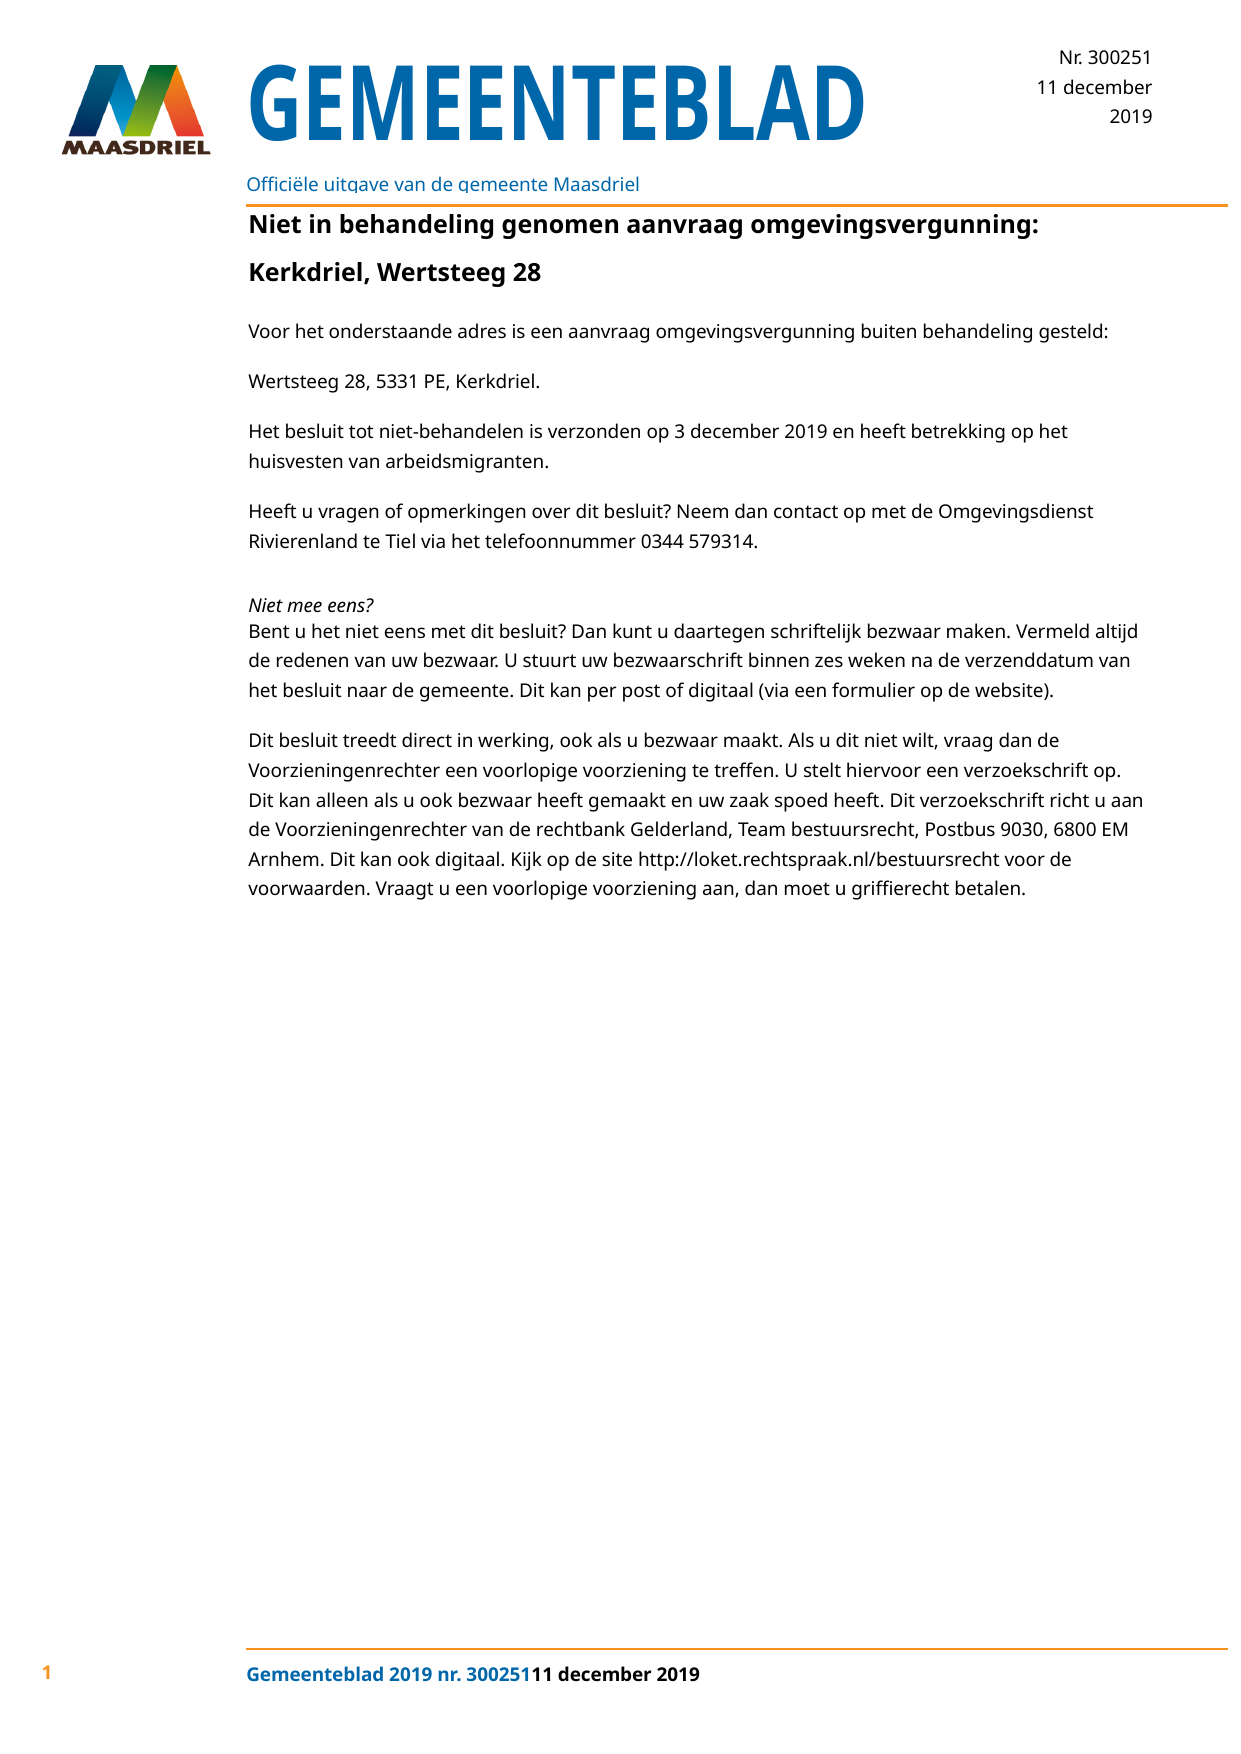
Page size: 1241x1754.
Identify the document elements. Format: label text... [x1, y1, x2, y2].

picture [41, 47, 231, 172]
text Wertsteeg 28, 5331 PE, Kerkdriel. [248, 368, 1152, 394]
text Dit besluit treedt direct in werking, ook als u bezwaar maakt. Als u dit niet wilt, vraag dan de Voorzieningenrechter een voorlopige voorziening te treffen. U stelt hiervoor een verzoekschrift op. Dit kan alleen als u ook bezwaar heeft gemaakt en uw zaak spoed heeft. Dit verzoekschrift richt u aan de Voorzieningenrechter van de rechtbank Gelderland, Team bestuursrecht, Postbus 9030, 6800 EM Arnhem. Dit kan ook digitaal. Kijk op de site http://loket.rechtspraak.nl/bestuursrecht voor de voorwaarden. Vraagt u een voorlopige voorziening aan, dan moet u griffierecht betalen. [248, 728, 1152, 901]
text Niet in behandeling genomen aanvraag omgevingsvergunning: Kerkdriel, Wertsteeg 28 [248, 207, 1152, 288]
text Niet mee eens? [248, 592, 1152, 618]
text Voor het onderstaande adres is een aanvraag omgevingsvergunning buiten behandeling gesteld: [248, 318, 1152, 344]
text Bent u het niet eens met dit besluit? Dan kunt u daartegen schriftelijk bezwaar maken. Vermeld altijd de redenen van uw bezwaar. U stuurt uw bezwaarschrift binnen zes weken na de verzenddatum van het besluit naar de gemeente. Dit kan per post of digitaal (via een formulier op de website). [248, 618, 1152, 703]
text Het besluit tot niet-behandelen is verzonden op 3 december 2019 en heeft betrekking op het huisvesten van arbeidsmigranten. [248, 419, 1152, 474]
text Heeft u vragen of opmerkingen over dit besluit? Neem dan contact op met de Omgevingsdienst Rivierenland te Tiel via het telefoonnummer 0344 579314. [248, 499, 1152, 554]
